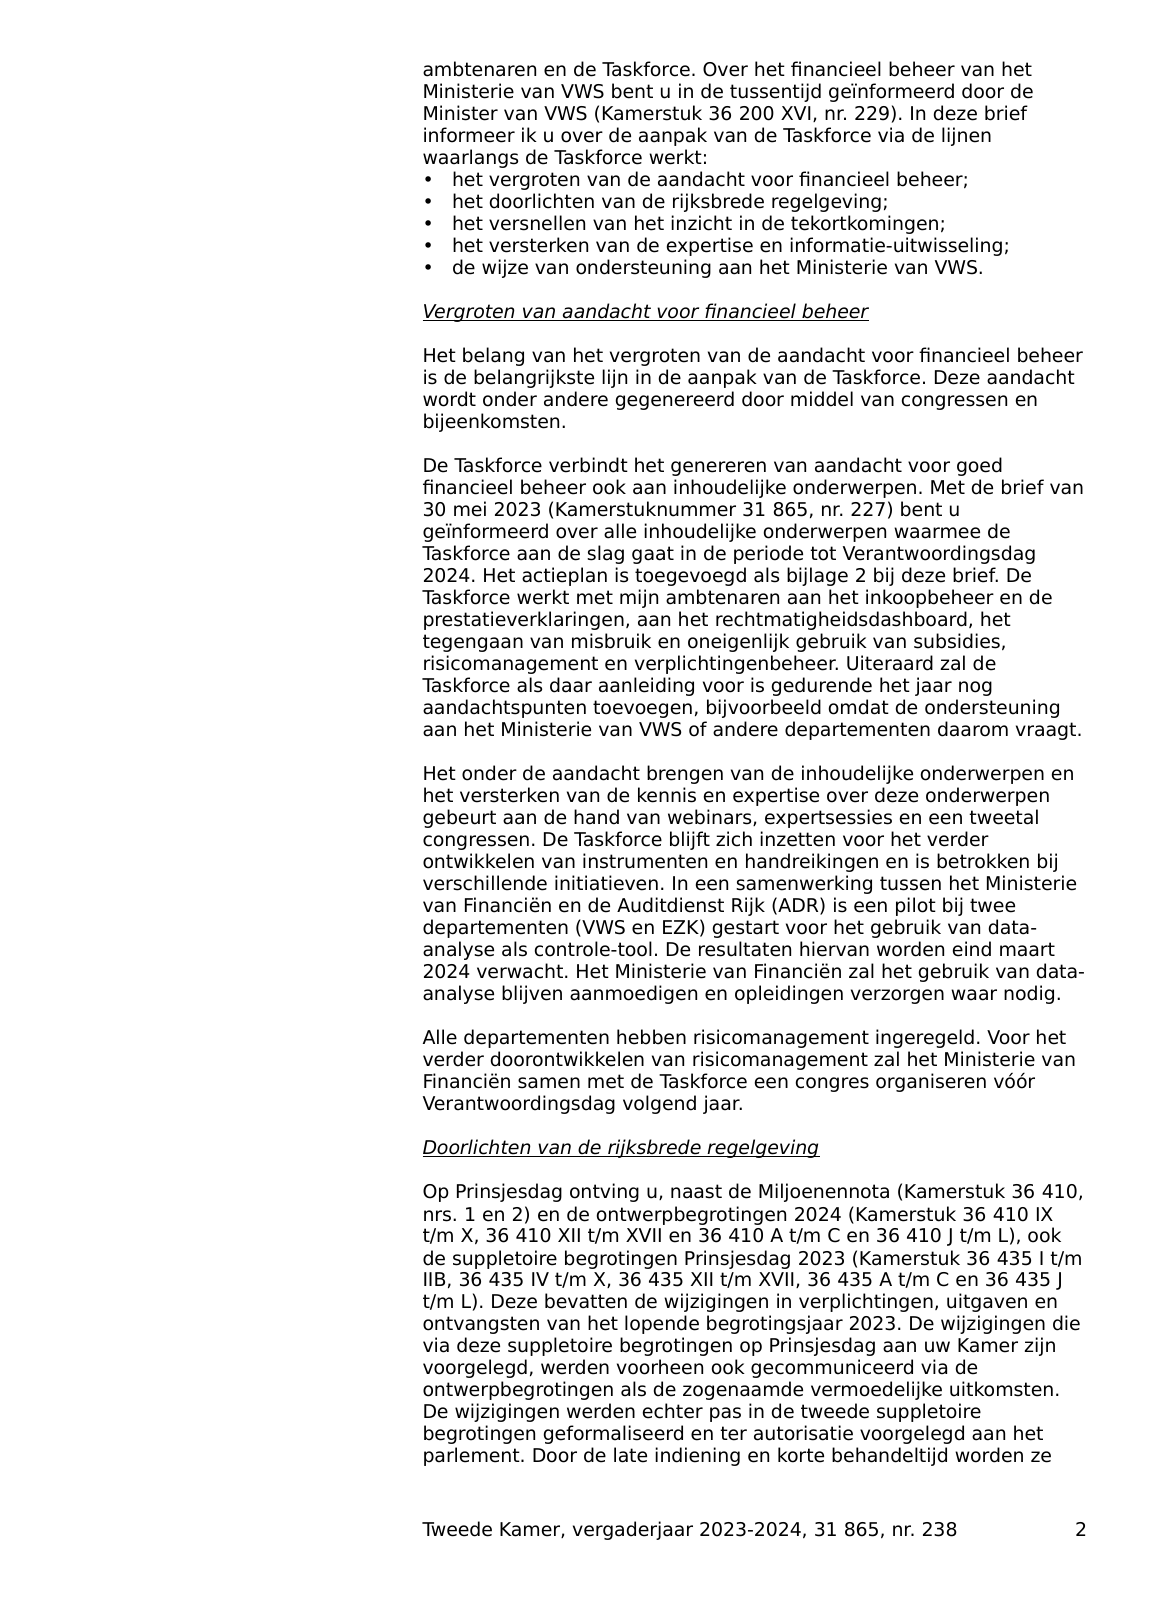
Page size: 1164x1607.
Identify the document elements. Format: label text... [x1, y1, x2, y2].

text Het onder de aandacht brengen van de inhoudelijke onderwerpen en het versterken van de kennis en expertise over deze onderwerpen gebeurt aan de hand van webinars, expertsessies en een tweetal congressen. De Taskforce blijft zich inzetten voor het verder ontwikkelen van instrumenten en handreikingen en is betrokken bij verschillende initiatieven. In een samenwerking tussen het Ministerie van Financiën en de Auditdienst Rijk (ADR) is een pilot bij twee departementen (VWS en EZK) gestart voor het gebruik van data-analyse als controle-tool. De resultaten hiervan worden eind maart 2024 verwacht. Het Ministerie van Financiën zal het gebruik van data-analyse blijven aanmoedigen en opleidingen verzorgen waar nodig. [422, 763, 1087, 1005]
text • de wijze van ondersteuning aan het Ministerie van VWS. [422, 257, 1087, 279]
text • het versterken van de expertise en informatie-uitwisseling; [422, 235, 1087, 257]
text Alle departementen hebben risicomanagement ingeregeld. Voor het verder doorontwikkelen van risicomanagement zal het Ministerie van Financiën samen met de Taskforce een congres organiseren vóór Verantwoordingsdag volgend jaar. [422, 1027, 1087, 1115]
subtitle Vergroten van aandacht voor financieel beheer [422, 301, 1087, 323]
text • het vergroten van de aandacht voor financieel beheer; [422, 169, 1087, 191]
text Op Prinsjesdag ontving u, naast de Miljoenennota (Kamerstuk 36 410, nrs. 1 en 2) en de ontwerpbegrotingen 2024 (Kamerstuk 36 410 IX t/m X, 36 410 XII t/m XVII en 36 410 A t/m C en 36 410 J t/m L), ook de suppletoire begrotingen Prinsjesdag 2023 (Kamerstuk 36 435 I t/m IIB, 36 435 IV t/m X, 36 435 XII t/m XVII, 36 435 A t/m C en 36 435 J t/m L). Deze bevatten de wijzigingen in verplichtingen, uitgaven en ontvangsten van het lopende begrotingsjaar 2023. De wijzigingen die via deze suppletoire begrotingen op Prinsjesdag aan uw Kamer zijn voorgelegd, werden voorheen ook gecommuniceerd via de ontwerpbegrotingen als de zogenaamde vermoedelijke uitkomsten. De wijzigingen werden echter pas in de tweede suppletoire begrotingen geformaliseerd en ter autorisatie voorgelegd aan het parlement. Door de late indiening en korte behandeltijd worden ze [422, 1181, 1087, 1467]
text Het belang van het vergroten van de aandacht voor financieel beheer is de belangrijkste lijn in de aanpak van de Taskforce. Deze aandacht wordt onder andere gegenereerd door middel van congressen en bijeenkomsten. [422, 345, 1087, 433]
subtitle Doorlichten van de rijksbrede regelgeving [422, 1137, 1087, 1159]
text • het versnellen van het inzicht in de tekortkomingen; [422, 213, 1087, 235]
text De Taskforce verbindt het genereren van aandacht voor goed financieel beheer ook aan inhoudelijke onderwerpen. Met de brief van 30 mei 2023 (Kamerstuknummer 31 865, nr. 227) bent u geïnformeerd over alle inhoudelijke onderwerpen waarmee de Taskforce aan de slag gaat in de periode tot Verantwoordingsdag 2024. Het actieplan is toegevoegd als bijlage 2 bij deze brief. De Taskforce werkt met mijn ambtenaren aan het inkoopbeheer en de prestatieverklaringen, aan het rechtmatigheidsdashboard, het tegengaan van misbruik en oneigenlijk gebruik van subsidies, risicomanagement en verplichtingenbeheer. Uiteraard zal de Taskforce als daar aanleiding voor is gedurende het jaar nog aandachtspunten toevoegen, bijvoorbeeld omdat de ondersteuning aan het Ministerie van VWS of andere departementen daarom vraagt. [422, 455, 1087, 741]
text • het doorlichten van de rijksbrede regelgeving; [422, 191, 1087, 213]
text ambtenaren en de Taskforce. Over het financieel beheer van het Ministerie van VWS bent u in de tussentijd geïnformeerd door de Minister van VWS (Kamerstuk 36 200 XVI, nr. 229). In deze brief informeer ik u over de aanpak van de Taskforce via de lijnen waarlangs de Taskforce werkt: [422, 59, 1087, 169]
